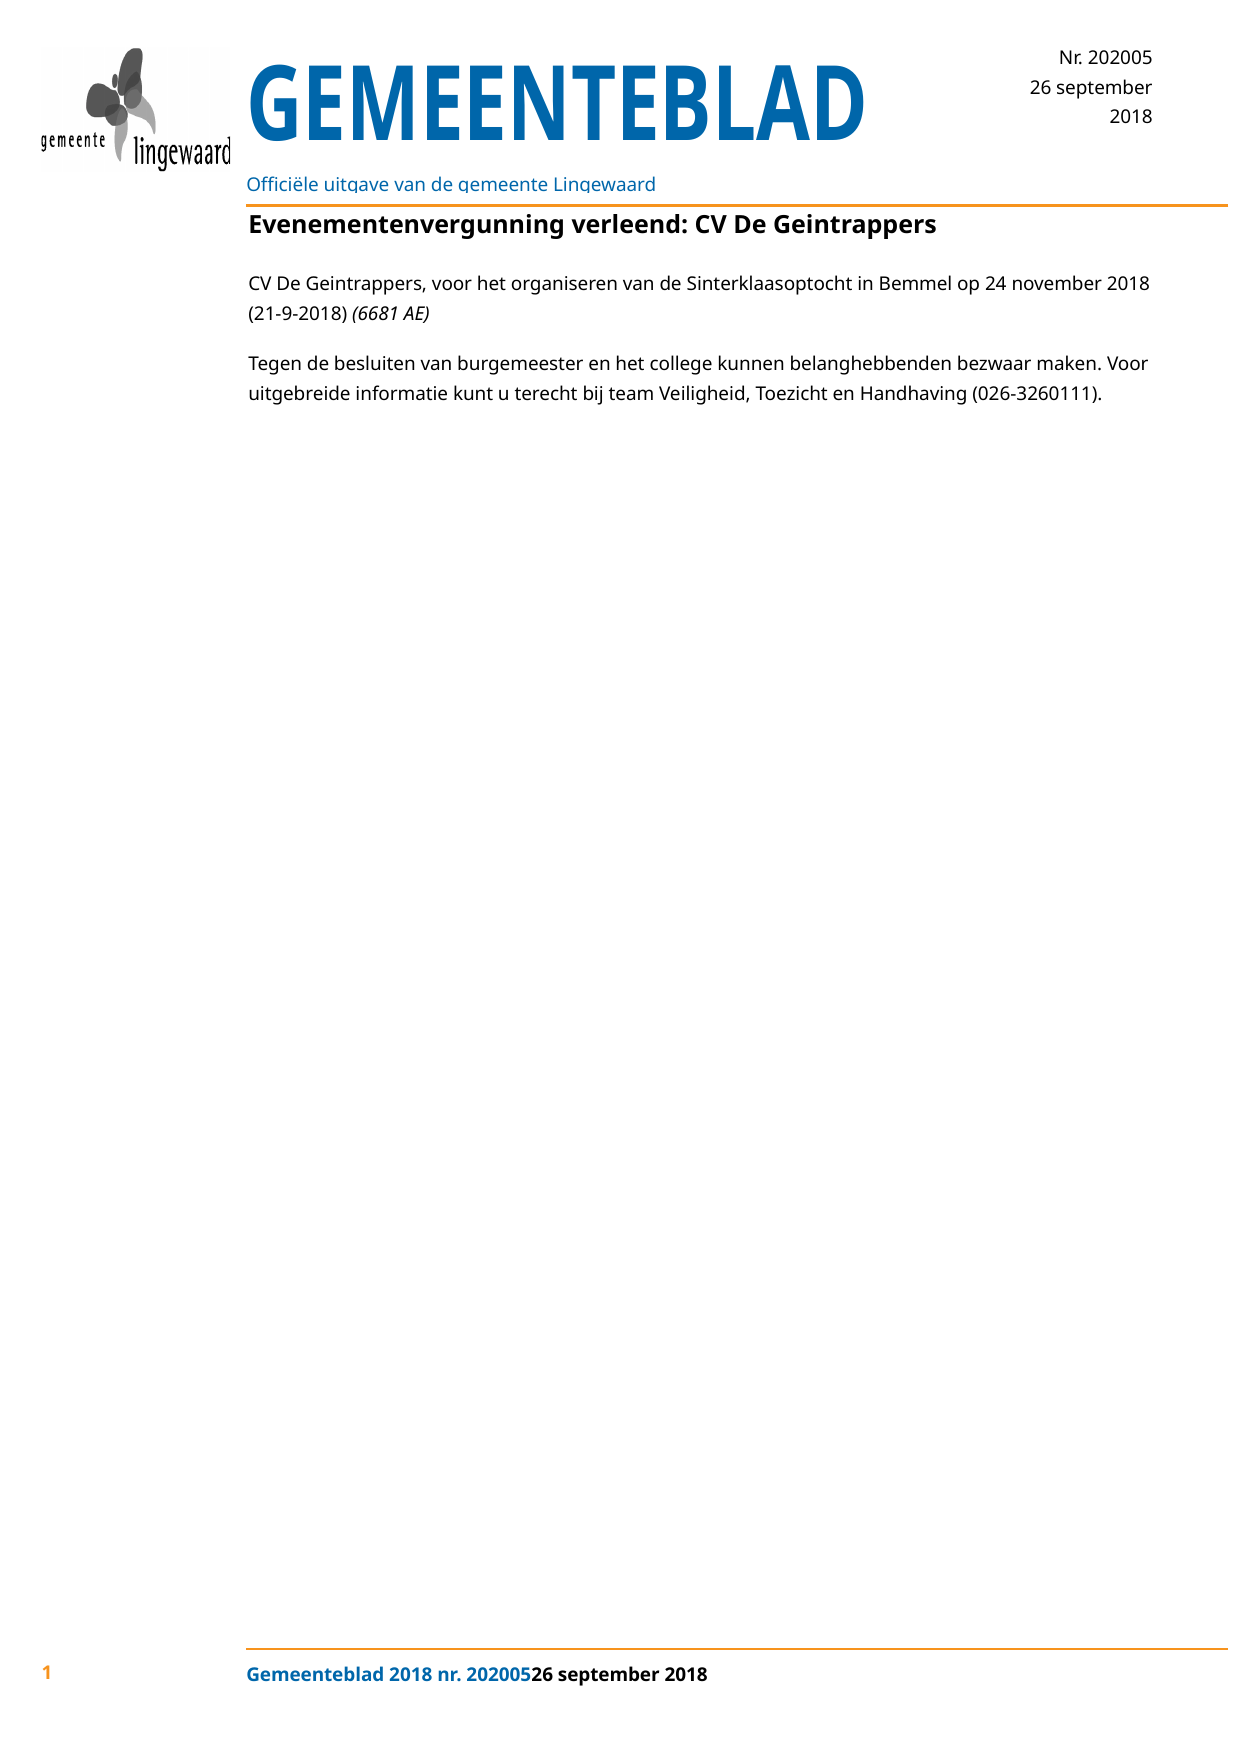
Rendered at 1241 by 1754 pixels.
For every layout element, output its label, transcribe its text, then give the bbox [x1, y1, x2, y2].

text Evenementenvergunning verleend: CV De Geintrappers [248, 207, 1152, 241]
text CV De Geintrappers, voor het organiseren van de Sinterklaasoptocht in Bemmel op 24 november 2018 (21-9-2018) (6681 AE) [248, 270, 1152, 326]
picture [41, 47, 231, 172]
text Tegen de besluiten van burgemeester en het college kunnen belanghebbenden bezwaar maken. Voor uitgebreide informatie kunt u terecht bij team Veiligheid, Toezicht en Handhaving (026-3260111). [248, 350, 1152, 406]
